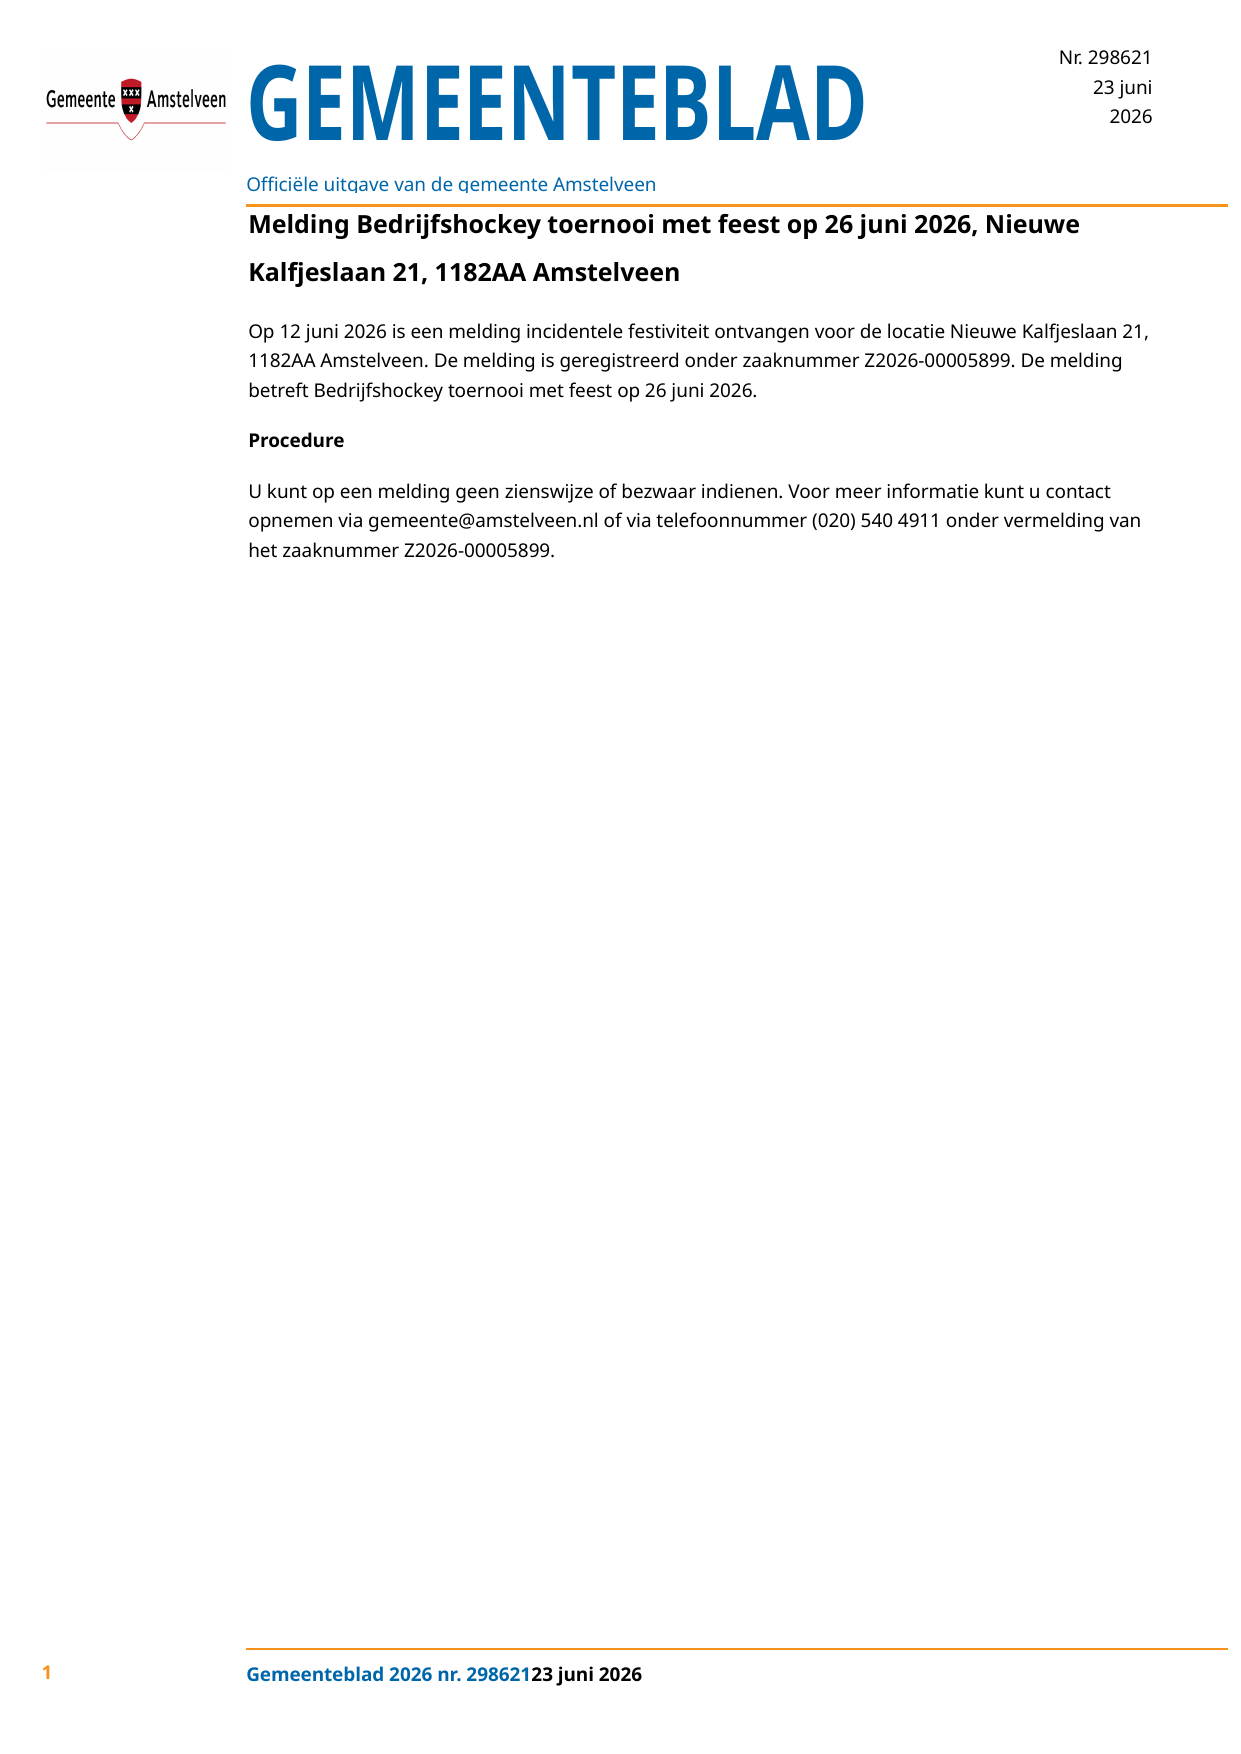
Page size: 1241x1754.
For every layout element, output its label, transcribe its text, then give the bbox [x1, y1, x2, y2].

text Procedure [248, 427, 1152, 453]
text Op 12 juni 2026 is een melding incidentele festiviteit ontvangen voor de locatie Nieuwe Kalfjeslaan 21, 1182AA Amstelveen. De melding is geregistreerd onder zaaknummer Z2026-00005899. De melding betreft Bedrijfshockey toernooi met feest op 26 juni 2026. [248, 318, 1152, 403]
text Melding Bedrijfshockey toernooi met feest op 26 juni 2026, Nieuwe Kalfjeslaan 21, 1182AA Amstelveen [248, 207, 1152, 288]
picture [41, 47, 231, 172]
text U kunt op een melding geen zienswijze of bezwaar indienen. Voor meer informatie kunt u contact opnemen via gemeente@amstelveen.nl of via telefoonnummer (020) 540 4911 onder vermelding van het zaaknummer Z2026-00005899. [248, 478, 1152, 563]
